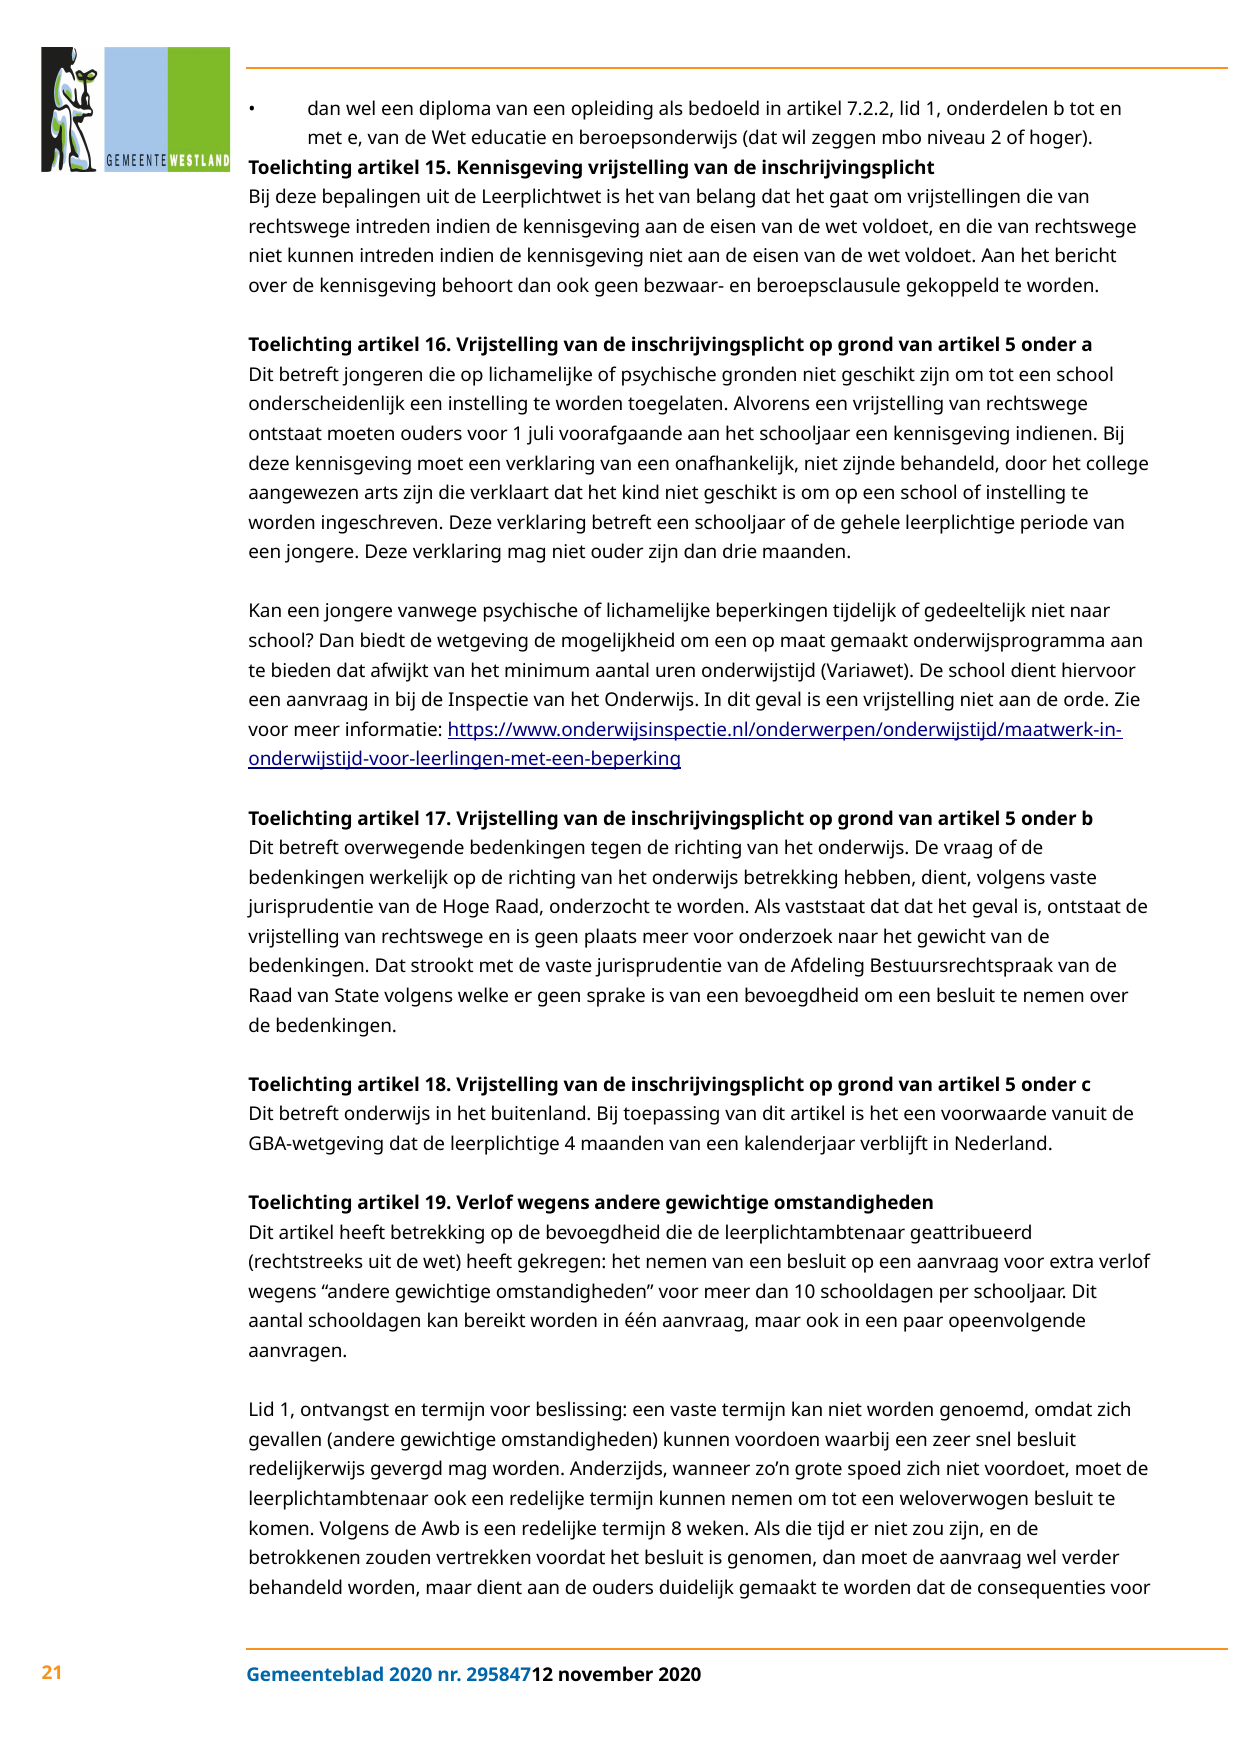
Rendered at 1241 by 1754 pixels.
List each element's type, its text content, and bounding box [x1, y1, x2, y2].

text Toelichting artikel 19. Verlof wegens andere gewichtige omstandigheden [248, 1189, 1152, 1215]
text Dit betreft jongeren die op lichamelijke of psychische gronden niet geschikt zijn om tot een school onderscheidenlijk een instelling te worden toegelaten. Alvorens een vrijstelling van rechtswege ontstaat moeten ouders voor 1 juli voorafgaande aan het schooljaar een kennisgeving indienen. Bij deze kennisgeving moet een verklaring van een onafhankelijk, niet zijnde behandeld, door het college aangewezen arts zijn die verklaart dat het kind niet geschikt is om op een school of instelling te worden ingeschreven. Deze verklaring betreft een schooljaar of de gehele leerplichtige periode van een jongere. Deze verklaring mag niet ouder zijn dan drie maanden. [248, 361, 1152, 564]
text Dit artikel heeft betrekking op de bevoegdheid die de leerplichtambtenaar geattribueerd (rechtstreeks uit de wet) heeft gekregen: het nemen van een besluit op een aanvraag voor extra verlof wegens “andere gewichtige omstandigheden” voor meer dan 10 schooldagen per schooljaar. Dit aantal schooldagen kan bereikt worden in één aanvraag, maar ook in een paar opeenvolgende aanvragen. [248, 1219, 1152, 1363]
text Toelichting artikel 17. Vrijstelling van de inschrijvingsplicht op grond van artikel 5 onder b [248, 805, 1152, 831]
text Toelichting artikel 16. Vrijstelling van de inschrijvingsplicht op grond van artikel 5 onder a [248, 331, 1152, 357]
text Dit betreft overwegende bedenkingen tegen de richting van het onderwijs. De vraag of de bedenkingen werkelijk op de richting van het onderwijs betrekking hebben, dient, volgens vaste jurisprudentie van de Hoge Raad, onderzocht te worden. Als vaststaat dat dat het geval is, ontstaat de vrijstelling van rechtswege en is geen plaats meer voor onderzoek naar het gewicht van de bedenkingen. Dat strookt met de vaste jurisprudentie van de Afdeling Bestuursrechtspraak van de Raad van State volgens welke er geen sprake is van een bevoegdheid om een besluit te nemen over de bedenkingen. [248, 834, 1152, 1038]
picture [41, 47, 231, 172]
list dan wel een diploma van een opleiding als bedoeld in artikel 7.2.2, lid 1, onderdelen b tot en met e, van de Wet educatie en beroepsonderwijs (dat wil zeggen mbo niveau 2 of hoger). [248, 95, 1152, 150]
text Bij deze bepalingen uit de Leerplichtwet is het van belang dat het gaat om vrijstellingen die van rechtswege intreden indien de kennisgeving aan de eisen van de wet voldoet, en die van rechtswege niet kunnen intreden indien de kennisgeving niet aan de eisen van de wet voldoet. Aan het bericht over de kennisgeving behoort dan ook geen bezwaar- en beroepsclausule gekoppeld te worden. [248, 183, 1152, 298]
text Kan een jongere vanwege psychische of lichamelijke beperkingen tijdelijk of gedeeltelijk niet naar school? Dan biedt de wetgeving de mogelijkheid om een op maat gemaakt onderwijsprogramma aan te bieden dat afwijkt van het minimum aantal uren onderwijstijd (Variawet). De school dient hiervoor een aanvraag in bij de Inspectie van het Onderwijs. In dit geval is een vrijstelling niet aan de orde. Zie voor meer informatie: https://www.onderwijsinspectie.nl/onderwerpen/onderwijstijd/maatwerk-in-onderwijstijd-voor-leerlingen-met-een-beperking [248, 598, 1152, 771]
text Toelichting artikel 18. Vrijstelling van de inschrijvingsplicht op grond van artikel 5 onder c [248, 1071, 1152, 1097]
text Dit betreft onderwijs in het buitenland. Bij toepassing van dit artikel is het een voorwaarde vanuit de GBA-wetgeving dat de leerplichtige 4 maanden van een kalenderjaar verblijft in Nederland. [248, 1101, 1152, 1156]
text Toelichting artikel 15. Kennisgeving vrijstelling van de inschrijvingsplicht [248, 154, 1152, 180]
text Lid 1, ontvangst en termijn voor beslissing: een vaste termijn kan niet worden genoemd, omdat zich gevallen (andere gewichtige omstandigheden) kunnen voordoen waarbij een zeer snel besluit redelijkerwijs gevergd mag worden. Anderzijds, wanneer zo’n grote spoed zich niet voordoet, moet de leerplichtambtenaar ook een redelijke termijn kunnen nemen om tot een weloverwogen besluit te komen. Volgens de Awb is een redelijke termijn 8 weken. Als die tijd er niet zou zijn, en de betrokkenen zouden vertrekken voordat het besluit is genomen, dan moet de aanvraag wel verder behandeld worden, maar dient aan de ouders duidelijk gemaakt te worden dat de consequenties voor [248, 1396, 1152, 1600]
